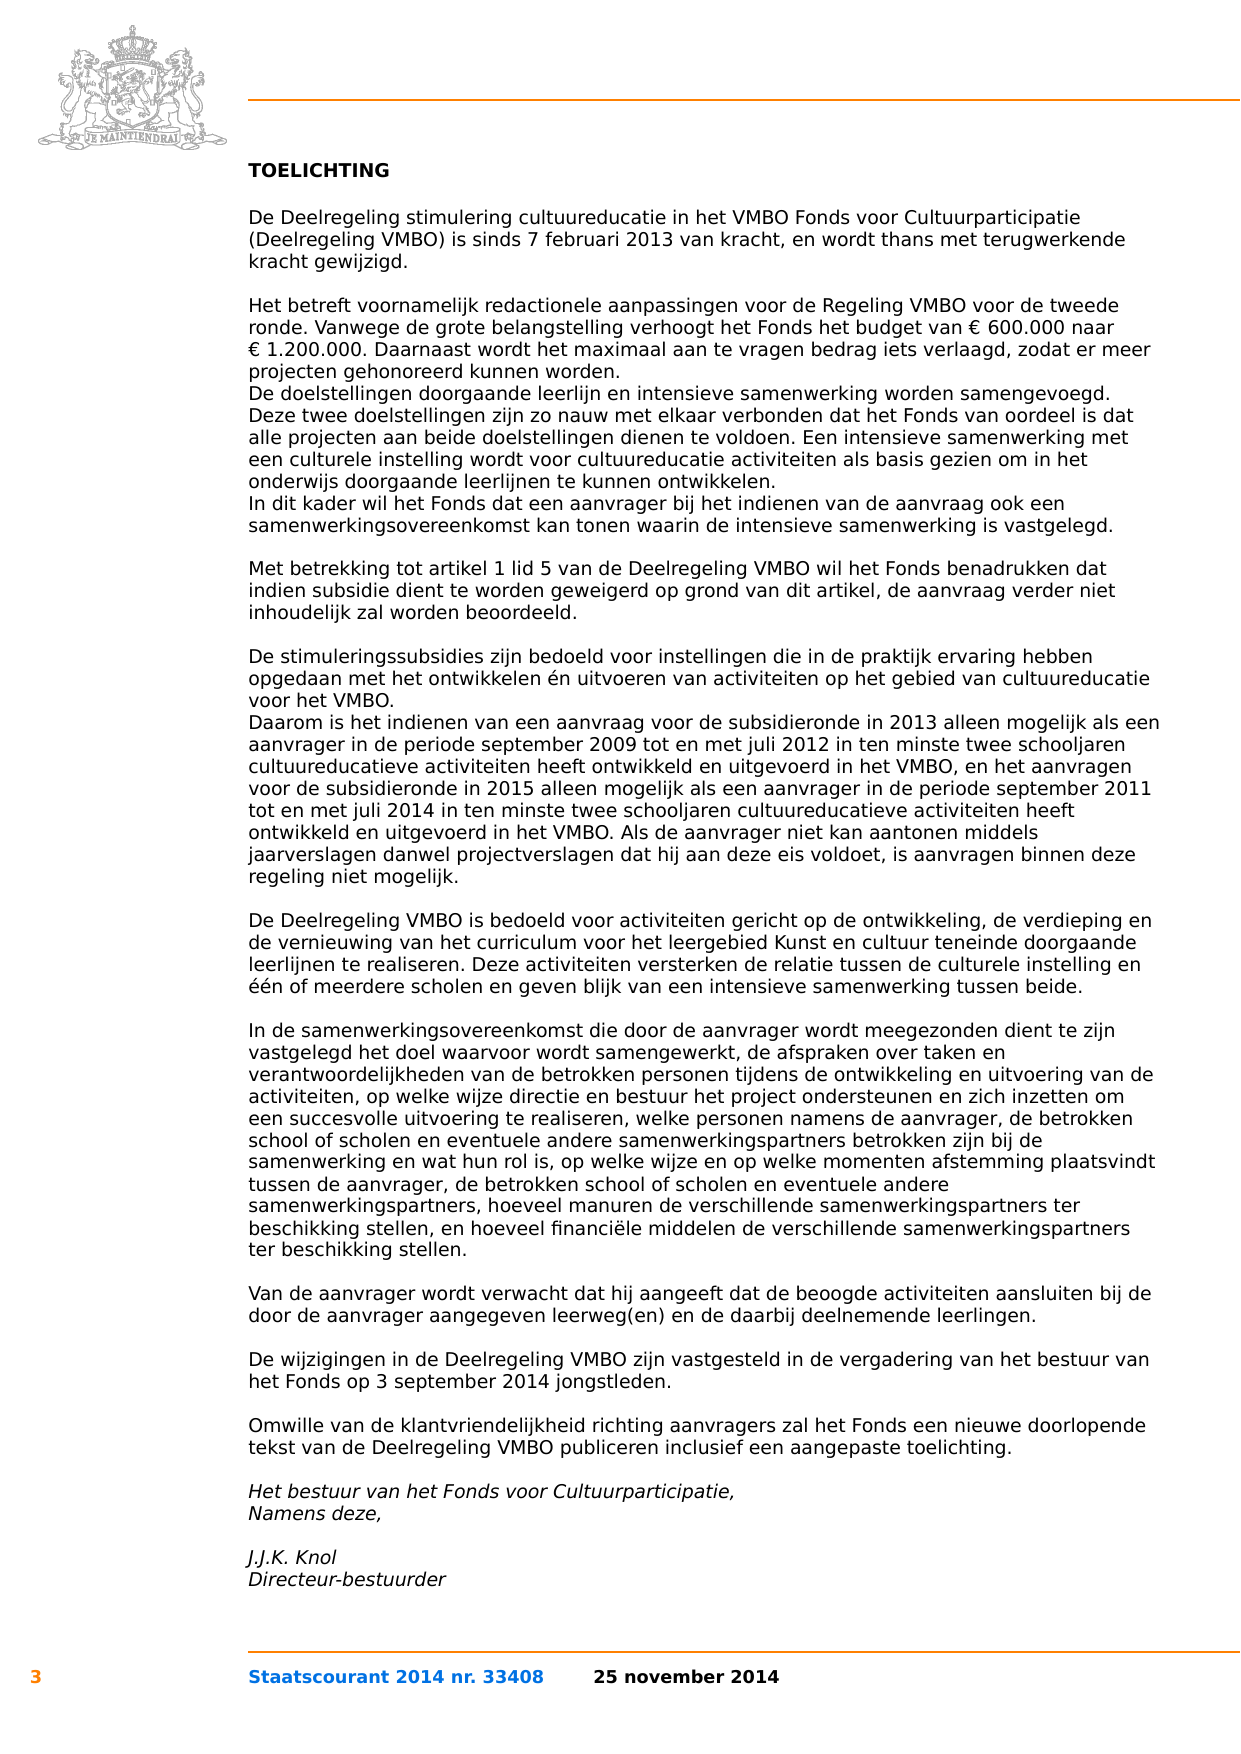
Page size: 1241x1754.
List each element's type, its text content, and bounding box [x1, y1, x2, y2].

picture [38, 25, 227, 150]
text De stimuleringssubsidies zijn bedoeld voor instellingen die in de praktijk ervaring hebben opgedaan met het ontwikkelen én uitvoeren van activiteiten op het gebied van cultuureducatie voor het VMBO. [248, 646, 1163, 712]
text Met betrekking tot artikel 1 lid 5 van de Deelregeling VMBO wil het Fonds benadrukken dat indien subsidie dient te worden geweigerd op grond van dit artikel, de aanvraag verder niet inhoudelijk zal worden beoordeeld. [248, 558, 1163, 624]
text Het betreft voornamelijk redactionele aanpassingen voor de Regeling VMBO voor de tweede ronde. Vanwege de grote belangstelling verhoogt het Fonds het budget van € 600.000 naar € 1.200.000. Daarnaast wordt het maximaal aan te vragen bedrag iets verlaagd, zodat er meer projecten gehonoreerd kunnen worden. [248, 295, 1163, 383]
text In de samenwerkingsovereenkomst die door de aanvrager wordt meegezonden dient te zijn vastgelegd het doel waarvoor wordt samengewerkt, de afspraken over taken en verantwoordelijkheden van de betrokken personen tijdens de ontwikkeling en uitvoering van de activiteiten, op welke wijze directie en bestuur het project ondersteunen en zich inzetten om een succesvolle uitvoering te realiseren, welke personen namens de aanvrager, de betrokken school of scholen en eventuele andere samenwerkingspartners betrokken zijn bij de samenwerking en wat hun rol is, op welke wijze en op welke momenten afstemming plaatsvindt tussen de aanvrager, de betrokken school of scholen en eventuele andere samenwerkingspartners, hoeveel manuren de verschillende samenwerkingspartners ter beschikking stellen, en hoeveel financiële middelen de verschillende samenwerkingspartners ter beschikking stellen. [248, 1019, 1163, 1261]
text In dit kader wil het Fonds dat een aanvrager bij het indienen van de aanvraag ook een samenwerkingsovereenkomst kan tonen waarin de intensieve samenwerking is vastgelegd. [248, 492, 1163, 536]
text De Deelregeling VMBO is bedoeld voor activiteiten gericht op de ontwikkeling, de verdieping en de vernieuwing van het curriculum voor het leergebied Kunst en cultuur teneinde doorgaande leerlijnen te realiseren. Deze activiteiten versterken de relatie tussen de culturele instelling en één of meerdere scholen en geven blijk van een intensieve samenwerking tussen beide. [248, 910, 1163, 998]
text De Deelregeling stimulering cultuureducatie in het VMBO Fonds voor Cultuurparticipatie (Deelregeling VMBO) is sinds 7 februari 2013 van kracht, en wordt thans met terugwerkende kracht gewijzigd. [248, 207, 1163, 273]
text Omwille van de klantvriendelijkheid richting aanvragers zal het Fonds een nieuwe doorlopende tekst van de Deelregeling VMBO publiceren inclusief een aangepaste toelichting. [248, 1415, 1163, 1459]
text De wijzigingen in de Deelregeling VMBO zijn vastgesteld in de vergadering van het bestuur van het Fonds op 3 september 2014 jongstleden. [248, 1349, 1163, 1393]
subtitle TOELICHTING [248, 160, 1163, 182]
text Het bestuur van het Fonds voor Cultuurparticipatie, Namens deze, J.J.K. Knol Directeur-bestuurder [248, 1481, 1163, 1591]
text Daarom is het indienen van een aanvraag voor de subsidieronde in 2013 alleen mogelijk als een aanvrager in de periode september 2009 tot en met juli 2012 in ten minste twee schooljaren cultuureducatieve activiteiten heeft ontwikkeld en uitgevoerd in het VMBO, en het aanvragen voor de subsidieronde in 2015 alleen mogelijk als een aanvrager in de periode september 2011 tot en met juli 2014 in ten minste twee schooljaren cultuureducatieve activiteiten heeft ontwikkeld en uitgevoerd in het VMBO. Als de aanvrager niet kan aantonen middels jaarverslagen danwel projectverslagen dat hij aan deze eis voldoet, is aanvragen binnen deze regeling niet mogelijk. [248, 712, 1163, 888]
text Van de aanvrager wordt verwacht dat hij aangeeft dat de beoogde activiteiten aansluiten bij de door de aanvrager aangegeven leerweg(en) en de daarbij deelnemende leerlingen. [248, 1283, 1163, 1327]
text De doelstellingen doorgaande leerlijn en intensieve samenwerking worden samengevoegd. Deze twee doelstellingen zijn zo nauw met elkaar verbonden dat het Fonds van oordeel is dat alle projecten aan beide doelstellingen dienen te voldoen. Een intensieve samenwerking met een culturele instelling wordt voor cultuureducatie activiteiten als basis gezien om in het onderwijs doorgaande leerlijnen te kunnen ontwikkelen. [248, 383, 1163, 492]
